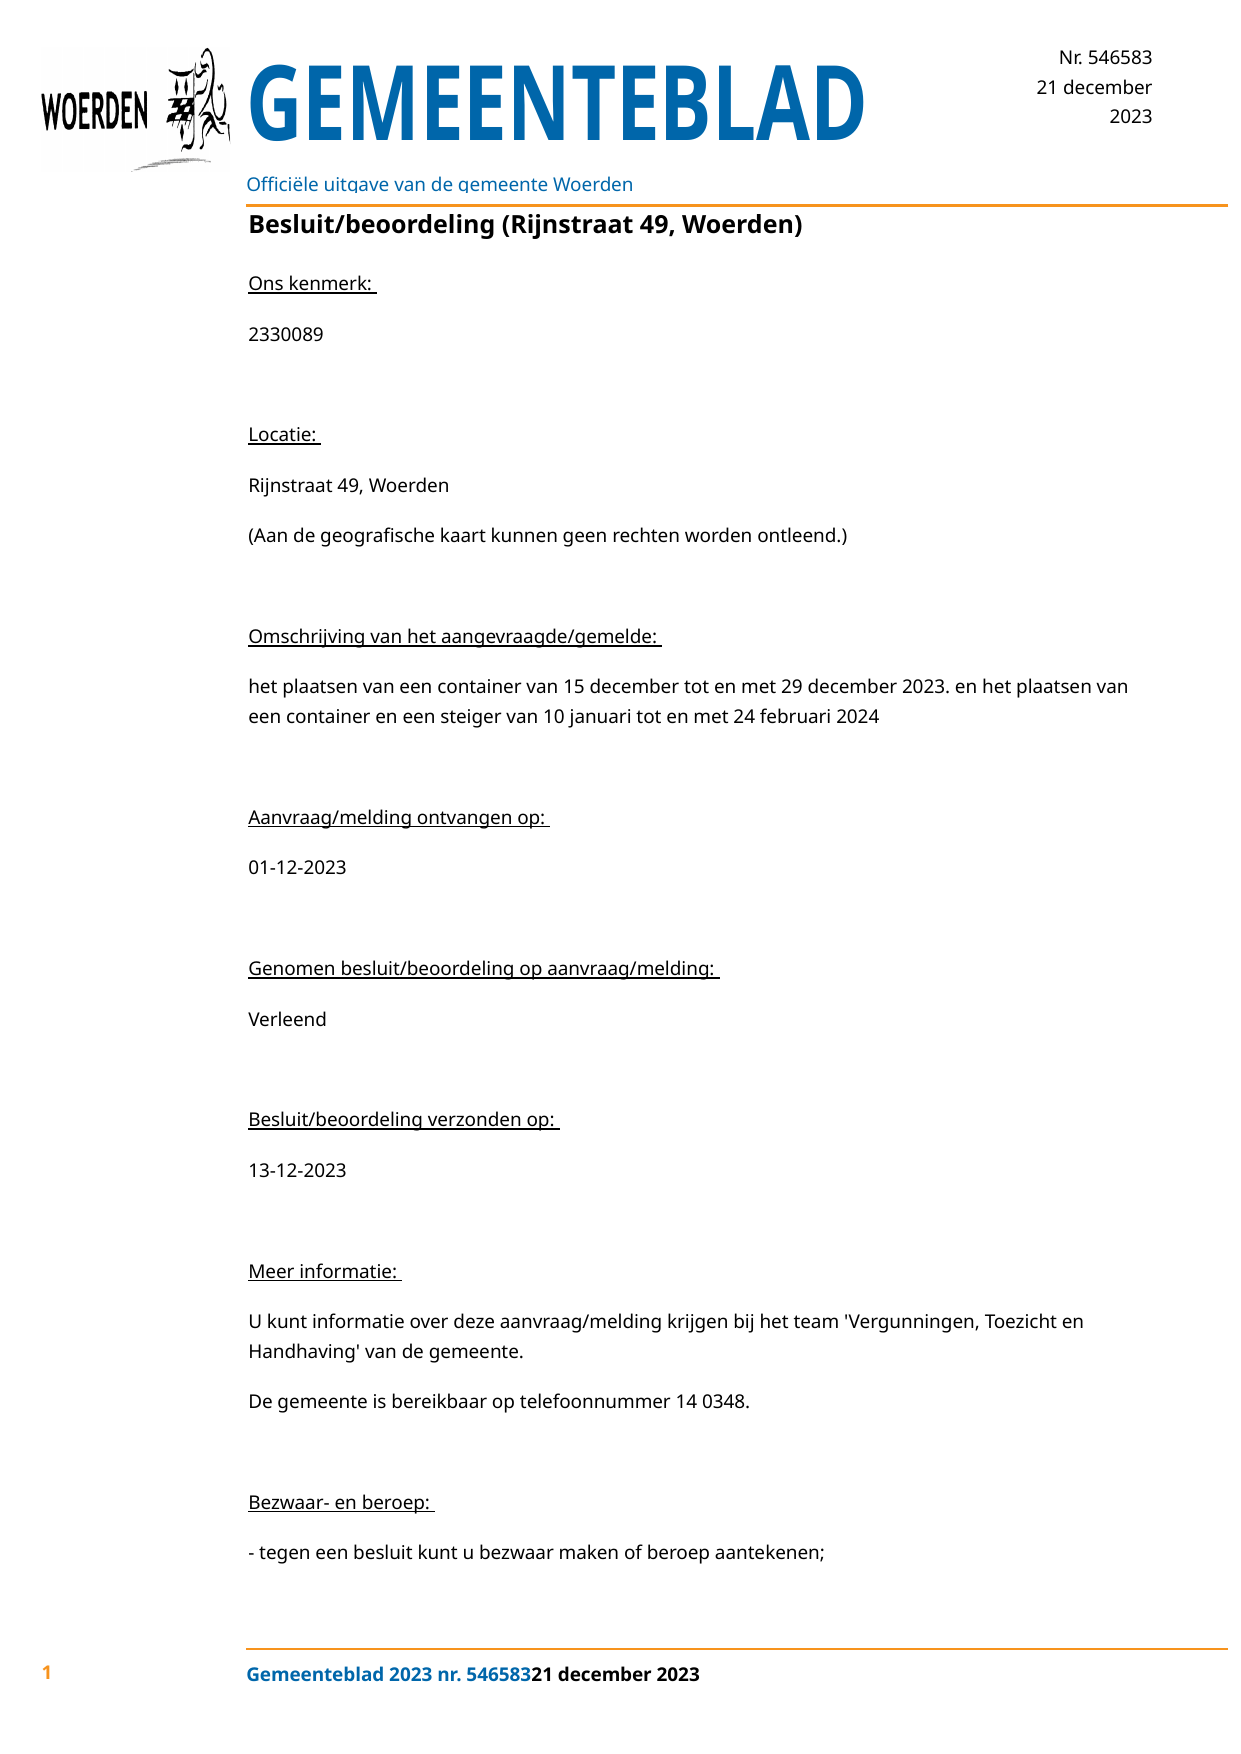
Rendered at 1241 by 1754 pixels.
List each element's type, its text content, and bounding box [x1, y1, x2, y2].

text De gemeente is bereikbaar op telefoonnummer 14 0348. [248, 1388, 1152, 1414]
text 2330089 [248, 321, 1152, 346]
text U kunt informatie over deze aanvraag/melding krijgen bij het team 'Vergunningen, Toezicht en Handhaving' van de gemeente. [248, 1308, 1152, 1363]
text Besluit/beoordeling (Rijnstraat 49, Woerden) [248, 207, 1152, 241]
text Ons kenmerk: [248, 270, 1152, 296]
text het plaatsen van een container van 15 december tot en met 29 december 2023. en het plaatsen van een container en een steiger van 10 januari tot en met 24 februari 2024 [248, 674, 1152, 729]
text Meer informatie: [248, 1258, 1152, 1283]
text Verleend [248, 1006, 1152, 1031]
text (Aan de geografische kaart kunnen geen rechten worden ontleend.) [248, 522, 1152, 548]
text Omschrijving van het aangevraagde/gemelde: [248, 623, 1152, 649]
text 01-12-2023 [248, 854, 1152, 880]
text Locatie: [248, 422, 1152, 447]
text Genomen besluit/beoordeling op aanvraag/melding: [248, 955, 1152, 981]
text Rijnstraat 49, Woerden [248, 472, 1152, 498]
picture [41, 47, 231, 172]
text Aanvraag/melding ontvangen op: [248, 804, 1152, 830]
text Besluit/beoordeling verzonden op: [248, 1107, 1152, 1132]
text - tegen een besluit kunt u bezwaar maken of beroep aantekenen; [248, 1539, 1152, 1565]
text 13-12-2023 [248, 1157, 1152, 1183]
text Bezwaar- en beroep: [248, 1489, 1152, 1515]
